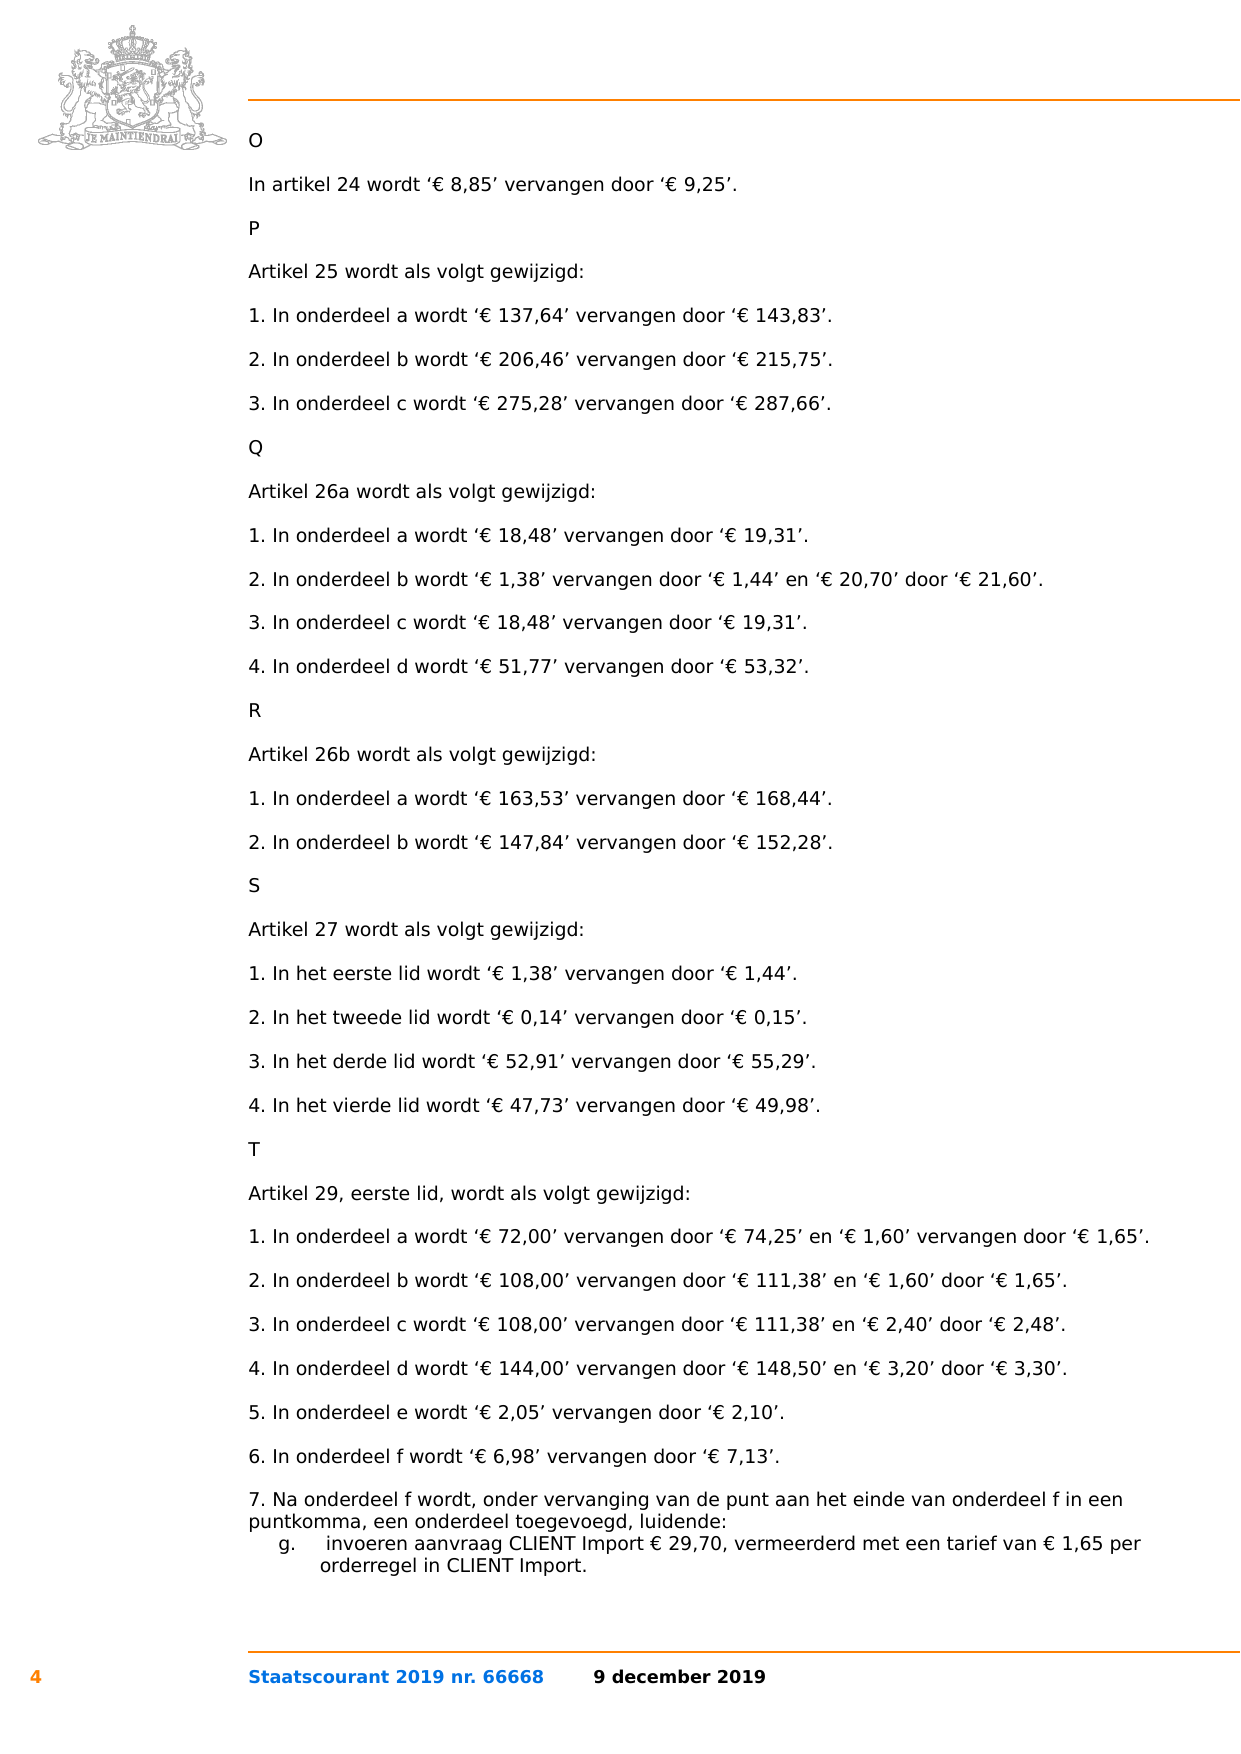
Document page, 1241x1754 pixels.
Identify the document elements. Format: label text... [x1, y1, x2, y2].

text Artikel 29, eerste lid, wordt als volgt gewijzigd: [248, 1182, 1163, 1204]
text T [248, 1138, 1163, 1161]
text 4. In onderdeel d wordt ‘€ 144,00’ vervangen door ‘€ 148,50’ en ‘€ 3,20’ door ‘€ 3,30’. [248, 1358, 1163, 1380]
text 3. In onderdeel c wordt ‘€ 108,00’ vervangen door ‘€ 111,38’ en ‘€ 2,40’ door ‘€ 2,48’. [248, 1314, 1163, 1336]
text Artikel 25 wordt als volgt gewijzigd: [248, 261, 1163, 283]
text 1. In onderdeel a wordt ‘€ 137,64’ vervangen door ‘€ 143,83’. [248, 305, 1163, 327]
text 1. In het eerste lid wordt ‘€ 1,38’ vervangen door ‘€ 1,44’. [248, 963, 1163, 985]
text 1. In onderdeel a wordt ‘€ 163,53’ vervangen door ‘€ 168,44’. [248, 788, 1163, 810]
text 4. In onderdeel d wordt ‘€ 51,77’ vervangen door ‘€ 53,32’. [248, 656, 1163, 678]
picture [38, 25, 227, 150]
text In artikel 24 wordt ‘€ 8,85’ vervangen door ‘€ 9,25’. [248, 174, 1163, 196]
text 3. In onderdeel c wordt ‘€ 18,48’ vervangen door ‘€ 19,31’. [248, 612, 1163, 634]
text 2. In onderdeel b wordt ‘€ 1,38’ vervangen door ‘€ 1,44’ en ‘€ 20,70’ door ‘€ 21,60’. [248, 568, 1163, 590]
text 2. In het tweede lid wordt ‘€ 0,14’ vervangen door ‘€ 0,15’. [248, 1007, 1163, 1029]
text 2. In onderdeel b wordt ‘€ 206,46’ vervangen door ‘€ 215,75’. [248, 349, 1163, 371]
text P [248, 218, 1163, 239]
text S [248, 875, 1163, 897]
text 7. Na onderdeel f wordt, onder vervanging van de punt aan het einde van onderdeel f in een puntkomma, een onderdeel toegevoegd, luidende: [248, 1489, 1163, 1533]
text O [248, 130, 1163, 152]
text 2. In onderdeel b wordt ‘€ 108,00’ vervangen door ‘€ 111,38’ en ‘€ 1,60’ door ‘€ 1,65’. [248, 1270, 1163, 1292]
text Q [248, 437, 1163, 459]
text R [248, 700, 1163, 722]
text Artikel 26a wordt als volgt gewijzigd: [248, 481, 1163, 503]
text 4. In het vierde lid wordt ‘€ 47,73’ vervangen door ‘€ 49,98’. [248, 1095, 1163, 1117]
text 3. In onderdeel c wordt ‘€ 275,28’ vervangen door ‘€ 287,66’. [248, 393, 1163, 415]
text 1. In onderdeel a wordt ‘€ 18,48’ vervangen door ‘€ 19,31’. [248, 524, 1163, 547]
text Artikel 26b wordt als volgt gewijzigd: [248, 744, 1163, 766]
text g. invoeren aanvraag CLIENT Import € 29,70, vermeerderd met een tarief van € 1,65 per orderregel in CLIENT Import. [278, 1533, 1163, 1577]
text Artikel 27 wordt als volgt gewijzigd: [248, 919, 1163, 941]
text 1. In onderdeel a wordt ‘€ 72,00’ vervangen door ‘€ 74,25’ en ‘€ 1,60’ vervangen door ‘€ 1,65’. [248, 1226, 1163, 1248]
text 5. In onderdeel e wordt ‘€ 2,05’ vervangen door ‘€ 2,10’. [248, 1402, 1163, 1424]
text 6. In onderdeel f wordt ‘€ 6,98’ vervangen door ‘€ 7,13’. [248, 1446, 1163, 1467]
text 2. In onderdeel b wordt ‘€ 147,84’ vervangen door ‘€ 152,28’. [248, 832, 1163, 853]
text 3. In het derde lid wordt ‘€ 52,91’ vervangen door ‘€ 55,29’. [248, 1051, 1163, 1073]
